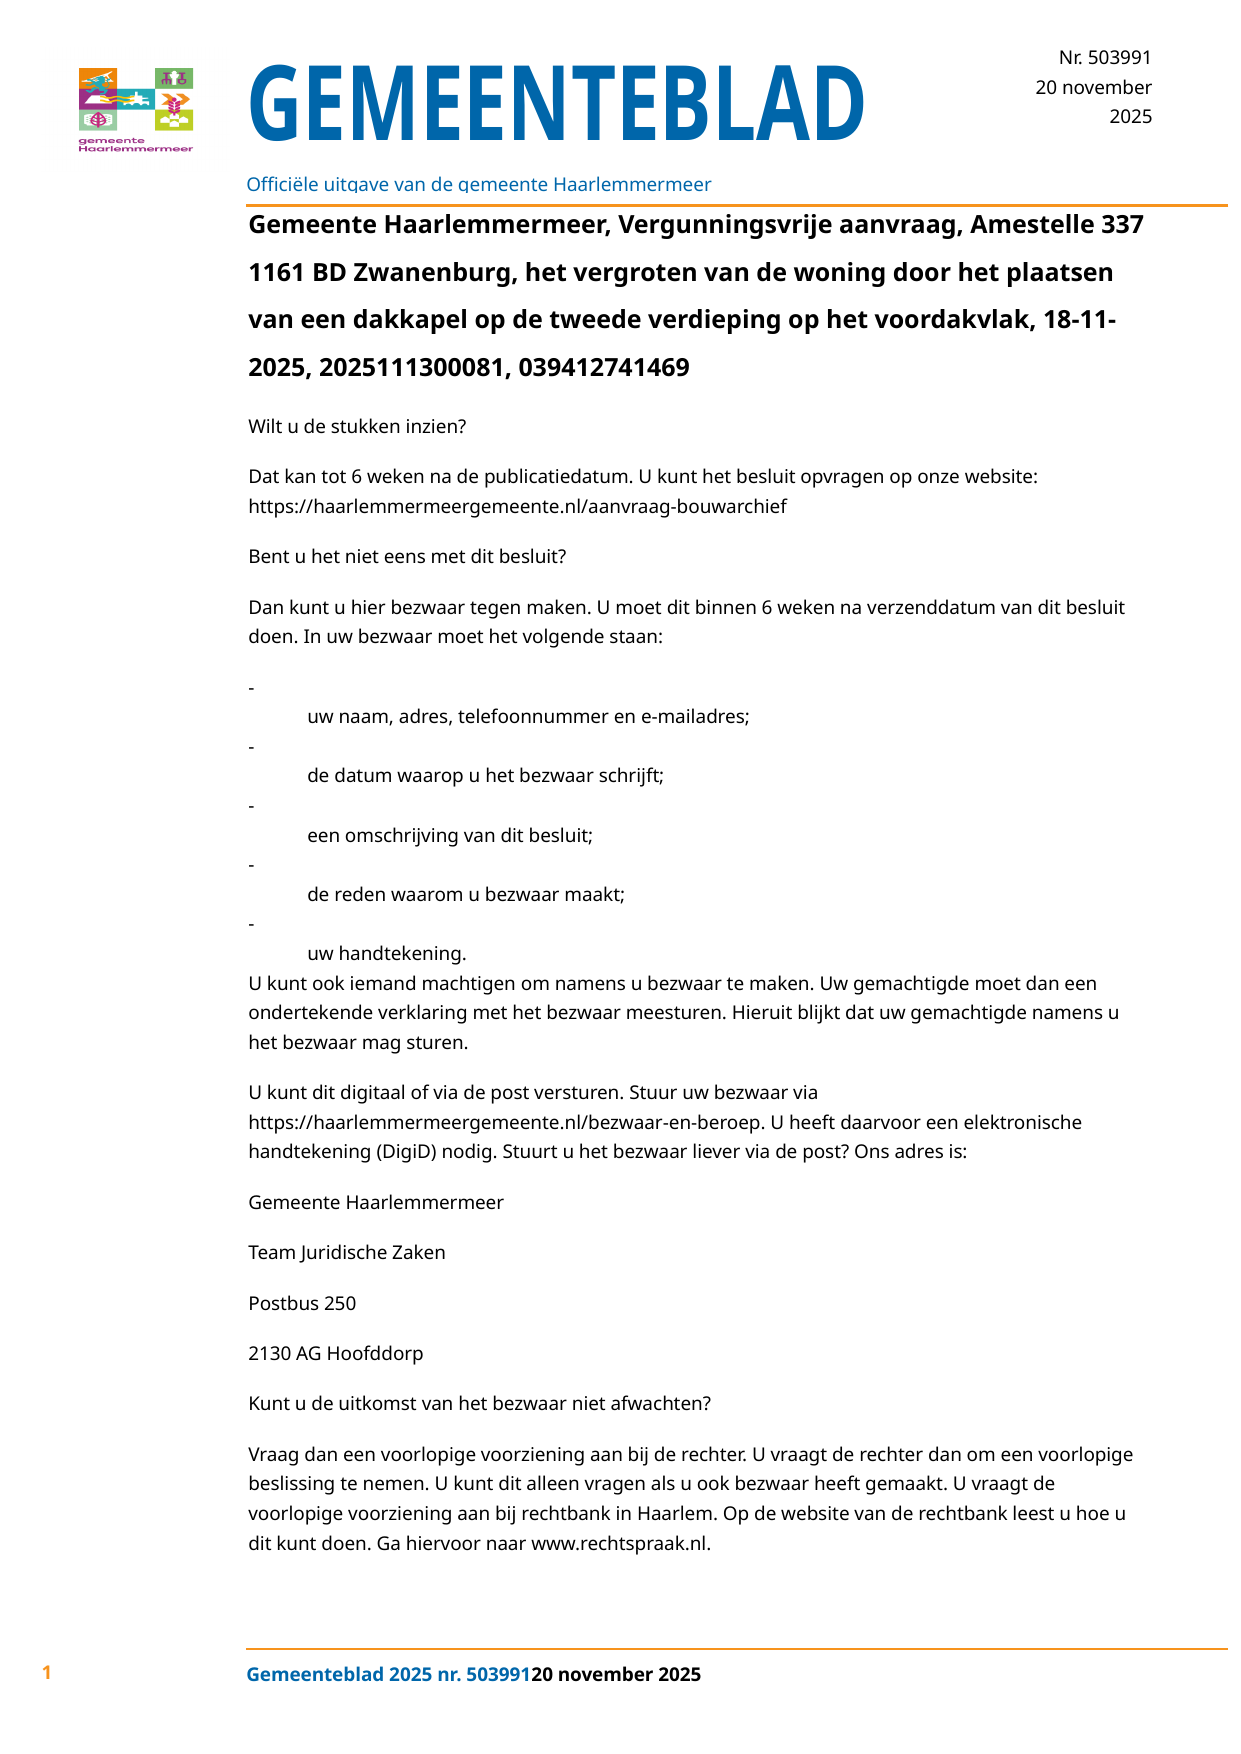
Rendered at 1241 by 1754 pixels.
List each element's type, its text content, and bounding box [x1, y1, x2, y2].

list de reden waarom u bezwaar maakt; [248, 881, 1152, 907]
text Postbus 250 [248, 1290, 1152, 1316]
text 2130 AG Hoofddorp [248, 1340, 1152, 1366]
list de datum waarop u het bezwaar schrijft; [248, 763, 1152, 788]
text Wilt u de stukken inzien? [248, 413, 1152, 439]
picture [41, 47, 231, 172]
text Gemeente Haarlemmermeer [248, 1189, 1152, 1215]
list uw naam, adres, telefoonnummer en e-mailadres; [248, 703, 1152, 729]
text Kunt u de uitkomst van het bezwaar niet afwachten? [248, 1391, 1152, 1416]
text Dat kan tot 6 weken na de publicatiedatum. U kunt het besluit opvragen op onze website: https://haarlemmermeergemeente.nl/aanvraag-bouwarchief [248, 463, 1152, 519]
list een omschrijving van dit besluit; [248, 822, 1152, 848]
text Bent u het niet eens met dit besluit? [248, 543, 1152, 569]
text U kunt ook iemand machtigen om namens u bezwaar te maken. Uw gemachtigde moet dan een ondertekende verklaring met het bezwaar meesturen. Hieruit blijkt dat uw gemachtigde namens u het bezwaar mag sturen. [248, 970, 1152, 1055]
text Dan kunt u hier bezwaar tegen maken. U moet dit binnen 6 weken na verzenddatum van dit besluit doen. In uw bezwaar moet het volgende staan: [248, 594, 1152, 649]
text Vraag dan een voorlopige voorziening aan bij de rechter. U vraagt de rechter dan om een voorlopige beslissing te nemen. U kunt dit alleen vragen als u ook bezwaar heeft gemaakt. U vraagt de voorlopige voorziening aan bij rechtbank in Haarlem. Op de website van de rechtbank leest u hoe u dit kunt doen. Ga hiervoor naar www.rechtspraak.nl. [248, 1441, 1152, 1556]
text Team Juridische Zaken [248, 1239, 1152, 1265]
text Gemeente Haarlemmermeer, Vergunningsvrije aanvraag, Amestelle 337 1161 BD Zwanenburg, het vergroten van de woning door het plaatsen van een dakkapel op de tweede verdieping op het voordakvlak, 18-11-2025, 2025111300081, 039412741469 [248, 207, 1152, 384]
text U kunt dit digitaal of via de post versturen. Stuur uw bezwaar via https://haarlemmermeergemeente.nl/bezwaar-en-beroep. U heeft daarvoor een elektronische handtekening (DigiD) nodig. Stuurt u het bezwaar liever via de post? Ons adres is: [248, 1079, 1152, 1164]
list uw handtekening. [248, 940, 1152, 966]
